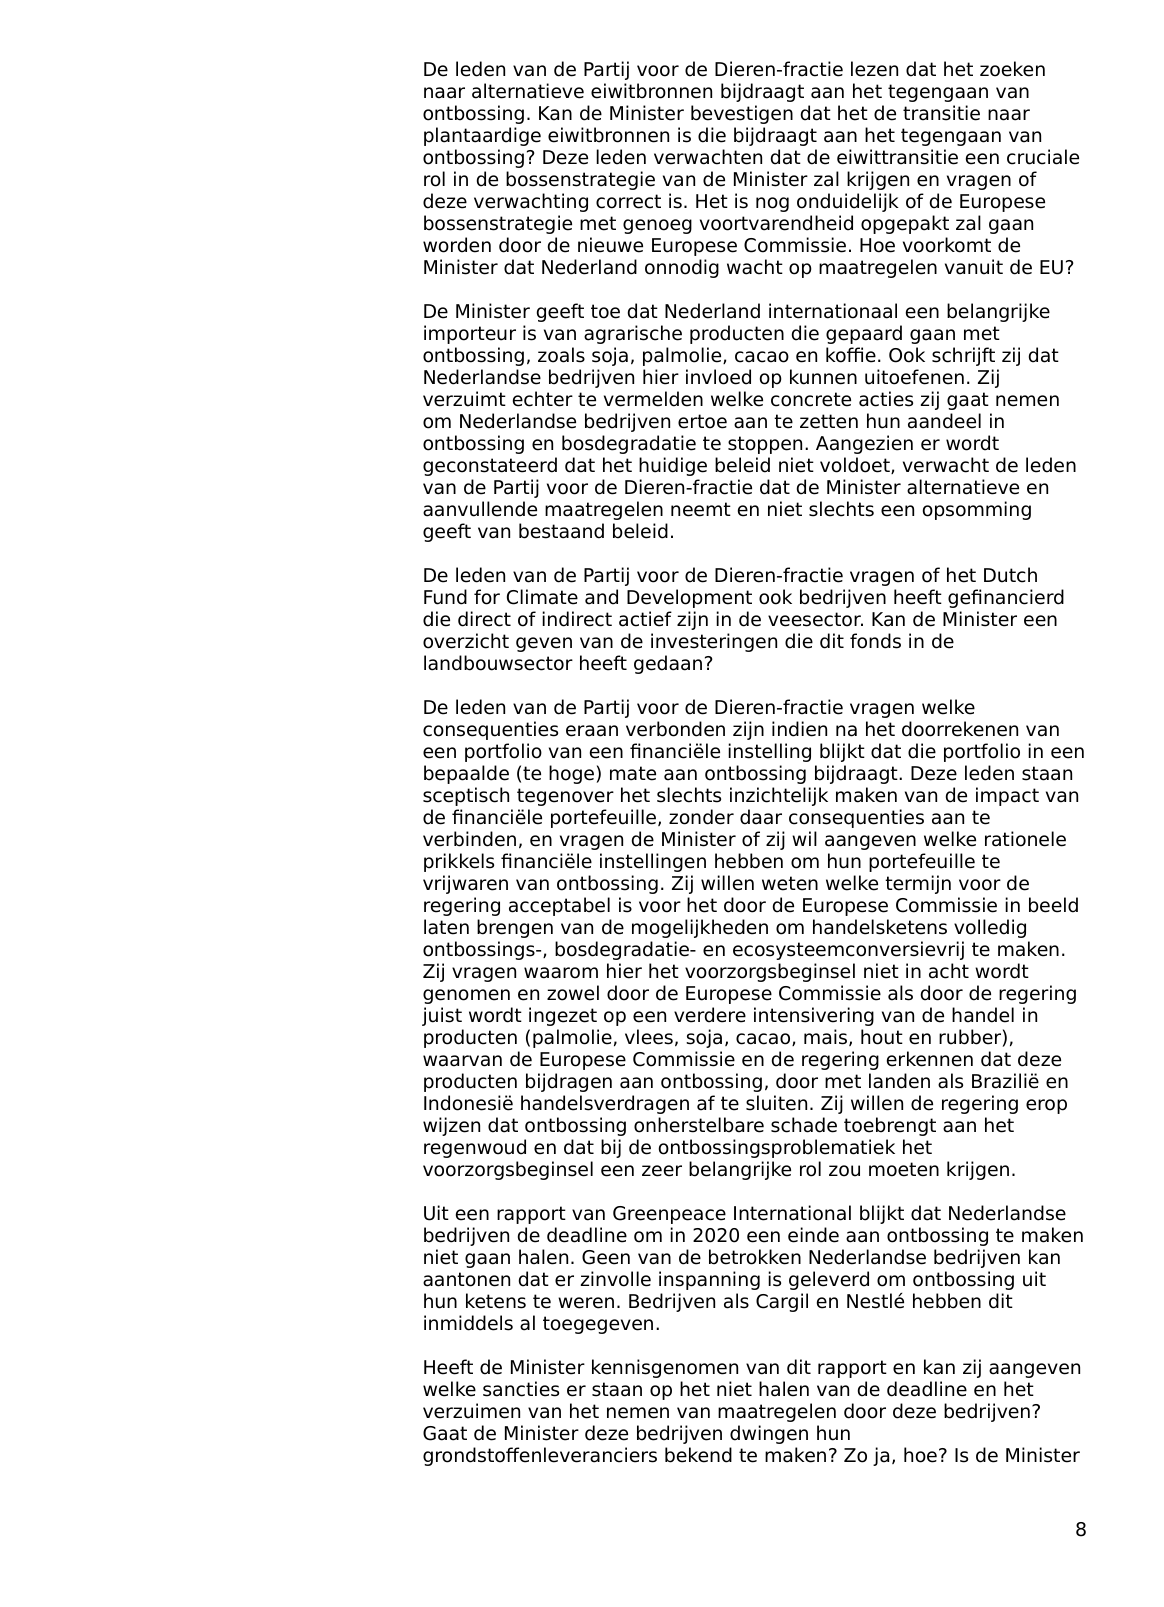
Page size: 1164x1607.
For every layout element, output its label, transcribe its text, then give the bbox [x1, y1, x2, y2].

text De Minister geeft toe dat Nederland internationaal een belangrijke importeur is van agrarische producten die gepaard gaan met ontbossing, zoals soja, palmolie, cacao en koffie. Ook schrijft zij dat Nederlandse bedrijven hier invloed op kunnen uitoefenen. Zij verzuimt echter te vermelden welke concrete acties zij gaat nemen om Nederlandse bedrijven ertoe aan te zetten hun aandeel in ontbossing en bosdegradatie te stoppen. Aangezien er wordt geconstateerd dat het huidige beleid niet voldoet, verwacht de leden van de Partij voor de Dieren-fractie dat de Minister alternatieve en aanvullende maatregelen neemt en niet slechts een opsomming geeft van bestaand beleid. [422, 301, 1087, 543]
text Heeft de Minister kennisgenomen van dit rapport en kan zij aangeven welke sancties er staan op het niet halen van de deadline en het verzuimen van het nemen van maatregelen door deze bedrijven? Gaat de Minister deze bedrijven dwingen hun grondstoffenleveranciers bekend te maken? Zo ja, hoe? Is de Minister [422, 1357, 1087, 1467]
text De leden van de Partij voor de Dieren-fractie vragen of het Dutch Fund for Climate and Development ook bedrijven heeft gefinancierd die direct of indirect actief zijn in de veesector. Kan de Minister een overzicht geven van de investeringen die dit fonds in de landbouwsector heeft gedaan? [422, 565, 1087, 675]
text De leden van de Partij voor de Dieren-fractie vragen welke consequenties eraan verbonden zijn indien na het doorrekenen van een portfolio van een financiële instelling blijkt dat die portfolio in een bepaalde (te hoge) mate aan ontbossing bijdraagt. Deze leden staan sceptisch tegenover het slechts inzichtelijk maken van de impact van de financiële portefeuille, zonder daar consequenties aan te verbinden, en vragen de Minister of zij wil aangeven welke rationele prikkels financiële instellingen hebben om hun portefeuille te vrijwaren van ontbossing. Zij willen weten welke termijn voor de regering acceptabel is voor het door de Europese Commissie in beeld laten brengen van de mogelijkheden om handelsketens volledig ontbossings-, bosdegradatie- en ecosysteemconversievrij te maken. Zij vragen waarom hier het voorzorgsbeginsel niet in acht wordt genomen en zowel door de Europese Commissie als door de regering juist wordt ingezet op een verdere intensivering van de handel in producten (palmolie, vlees, soja, cacao, mais, hout en rubber), waarvan de Europese Commissie en de regering erkennen dat deze producten bijdragen aan ontbossing, door met landen als Brazilië en Indonesië handelsverdragen af te sluiten. Zij willen de regering erop wijzen dat ontbossing onherstelbare schade toebrengt aan het regenwoud en dat bij de ontbossingsproblematiek het voorzorgsbeginsel een zeer belangrijke rol zou moeten krijgen. [422, 697, 1087, 1181]
text De leden van de Partij voor de Dieren-fractie lezen dat het zoeken naar alternatieve eiwitbronnen bijdraagt aan het tegengaan van ontbossing. Kan de Minister bevestigen dat het de transitie naar plantaardige eiwitbronnen is die bijdraagt aan het tegengaan van ontbossing? Deze leden verwachten dat de eiwittransitie een cruciale rol in de bossenstrategie van de Minister zal krijgen en vragen of deze verwachting correct is. Het is nog onduidelijk of de Europese bossenstrategie met genoeg voortvarendheid opgepakt zal gaan worden door de nieuwe Europese Commissie. Hoe voorkomt de Minister dat Nederland onnodig wacht op maatregelen vanuit de EU? [422, 59, 1087, 279]
text Uit een rapport van Greenpeace International blijkt dat Nederlandse bedrijven de deadline om in 2020 een einde aan ontbossing te maken niet gaan halen. Geen van de betrokken Nederlandse bedrijven kan aantonen dat er zinvolle inspanning is geleverd om ontbossing uit hun ketens te weren. Bedrijven als Cargil en Nestlé hebben dit inmiddels al toegegeven. [422, 1203, 1087, 1335]
